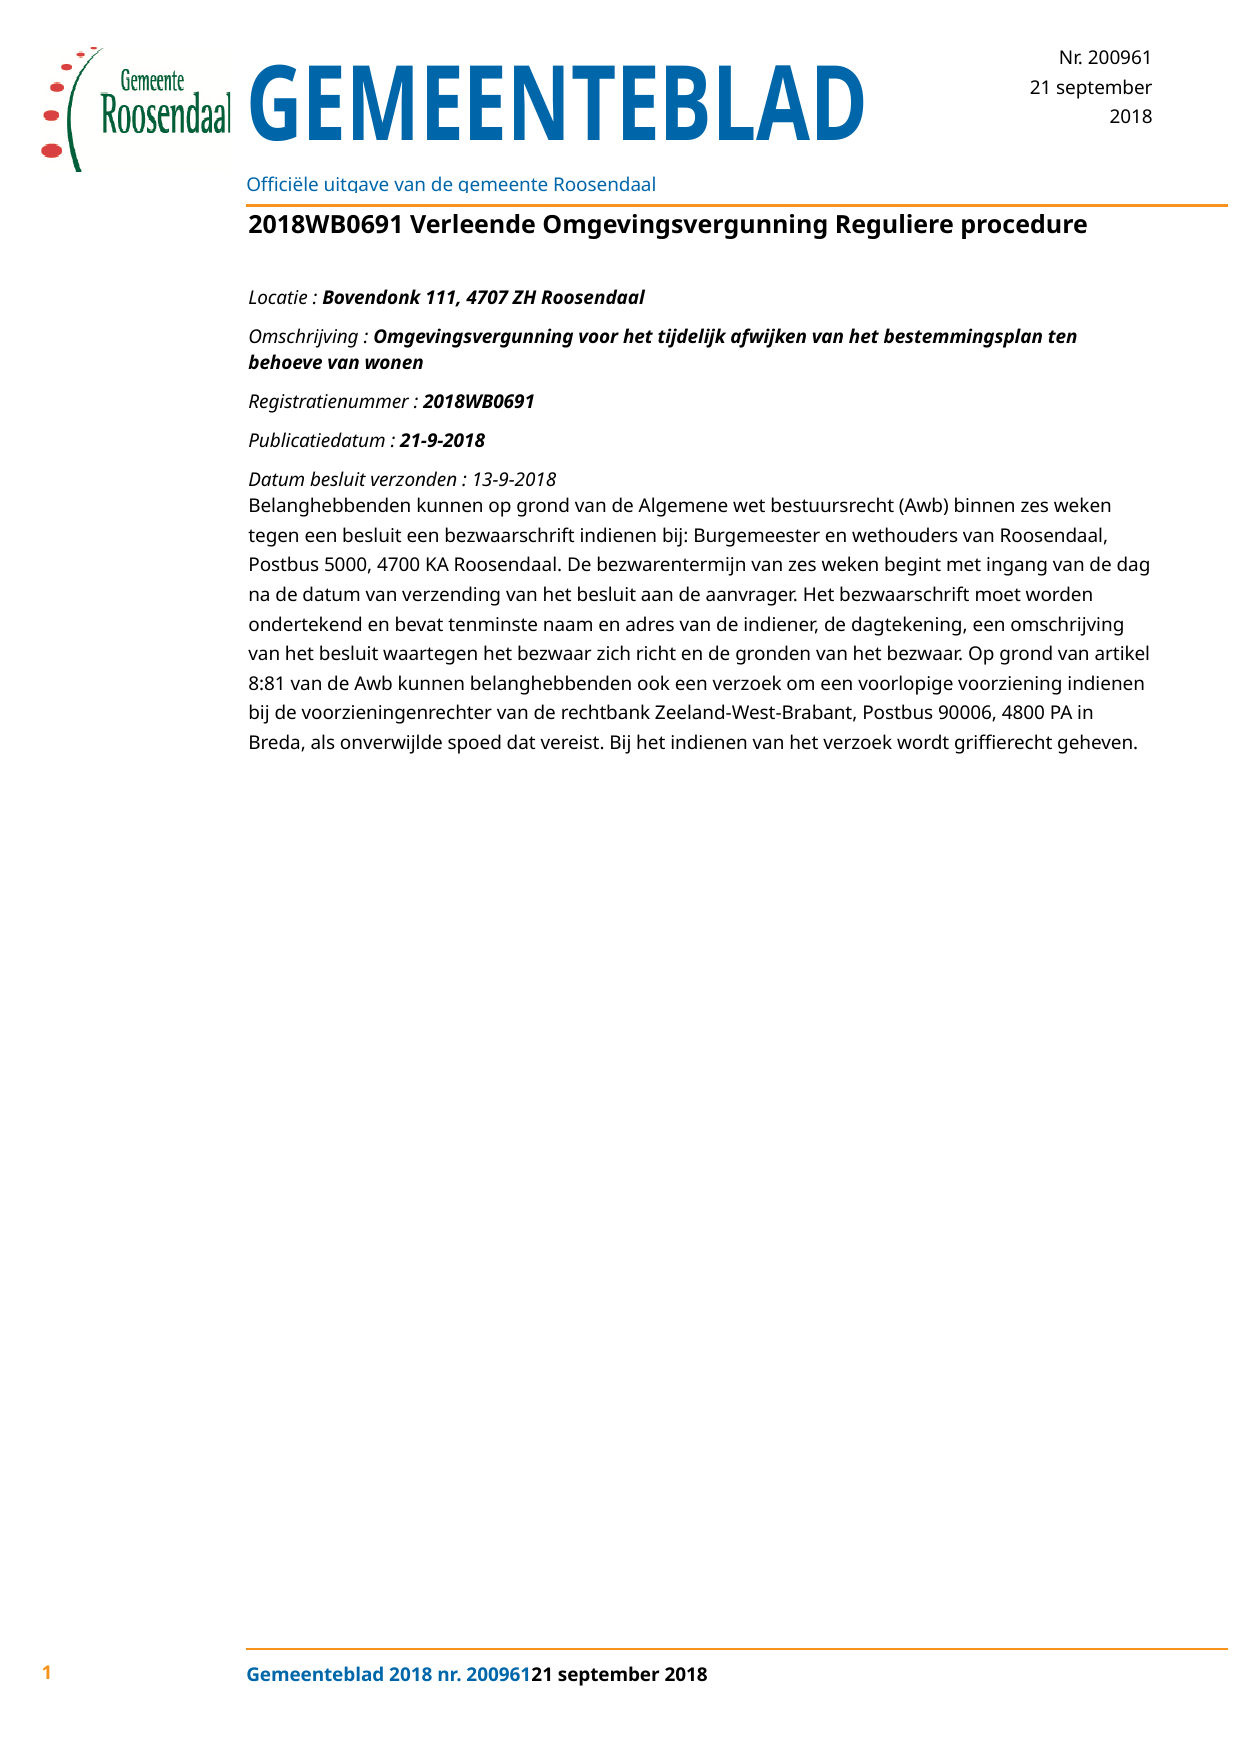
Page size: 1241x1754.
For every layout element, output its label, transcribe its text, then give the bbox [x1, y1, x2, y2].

text Belanghebbenden kunnen op grond van de Algemene wet bestuursrecht (Awb) binnen zes weken tegen een besluit een bezwaarschrift indienen bij: Burgemeester en wethouders van Roosendaal, Postbus 5000, 4700 KA Roosendaal. De bezwarentermijn van zes weken begint met ingang van de dag na de datum van verzending van het besluit aan de aanvrager. Het bezwaarschrift moet worden ondertekend en bevat tenminste naam en adres van de indiener, de dagtekening, een omschrijving van het besluit waartegen het bezwaar zich richt en de gronden van het bezwaar. Op grond van artikel 8:81 van de Awb kunnen belanghebbenden ook een verzoek om een voorlopige voorziening indienen bij de voorzieningenrechter van de rechtbank Zeeland-West-Brabant, Postbus 90006, 4800 PA in Breda, als onverwijlde spoed dat vereist. Bij het indienen van het verzoek wordt griffierecht geheven. [248, 492, 1152, 755]
text Registratienummer : 2018WB0691 [248, 388, 1152, 414]
picture [41, 47, 231, 172]
text Locatie : Bovendonk 111, 4707 ZH Roosendaal [248, 284, 1152, 309]
text Publicatiedatum : 21-9-2018 [248, 427, 1152, 453]
text Omschrijving : Omgevingsvergunning voor het tijdelijk afwijken van het bestemmingsplan ten behoeve van wonen [248, 323, 1152, 374]
text Datum besluit verzonden : 13-9-2018 [248, 467, 1152, 492]
text 2018WB0691 Verleende Omgevingsvergunning Reguliere procedure [248, 207, 1152, 241]
